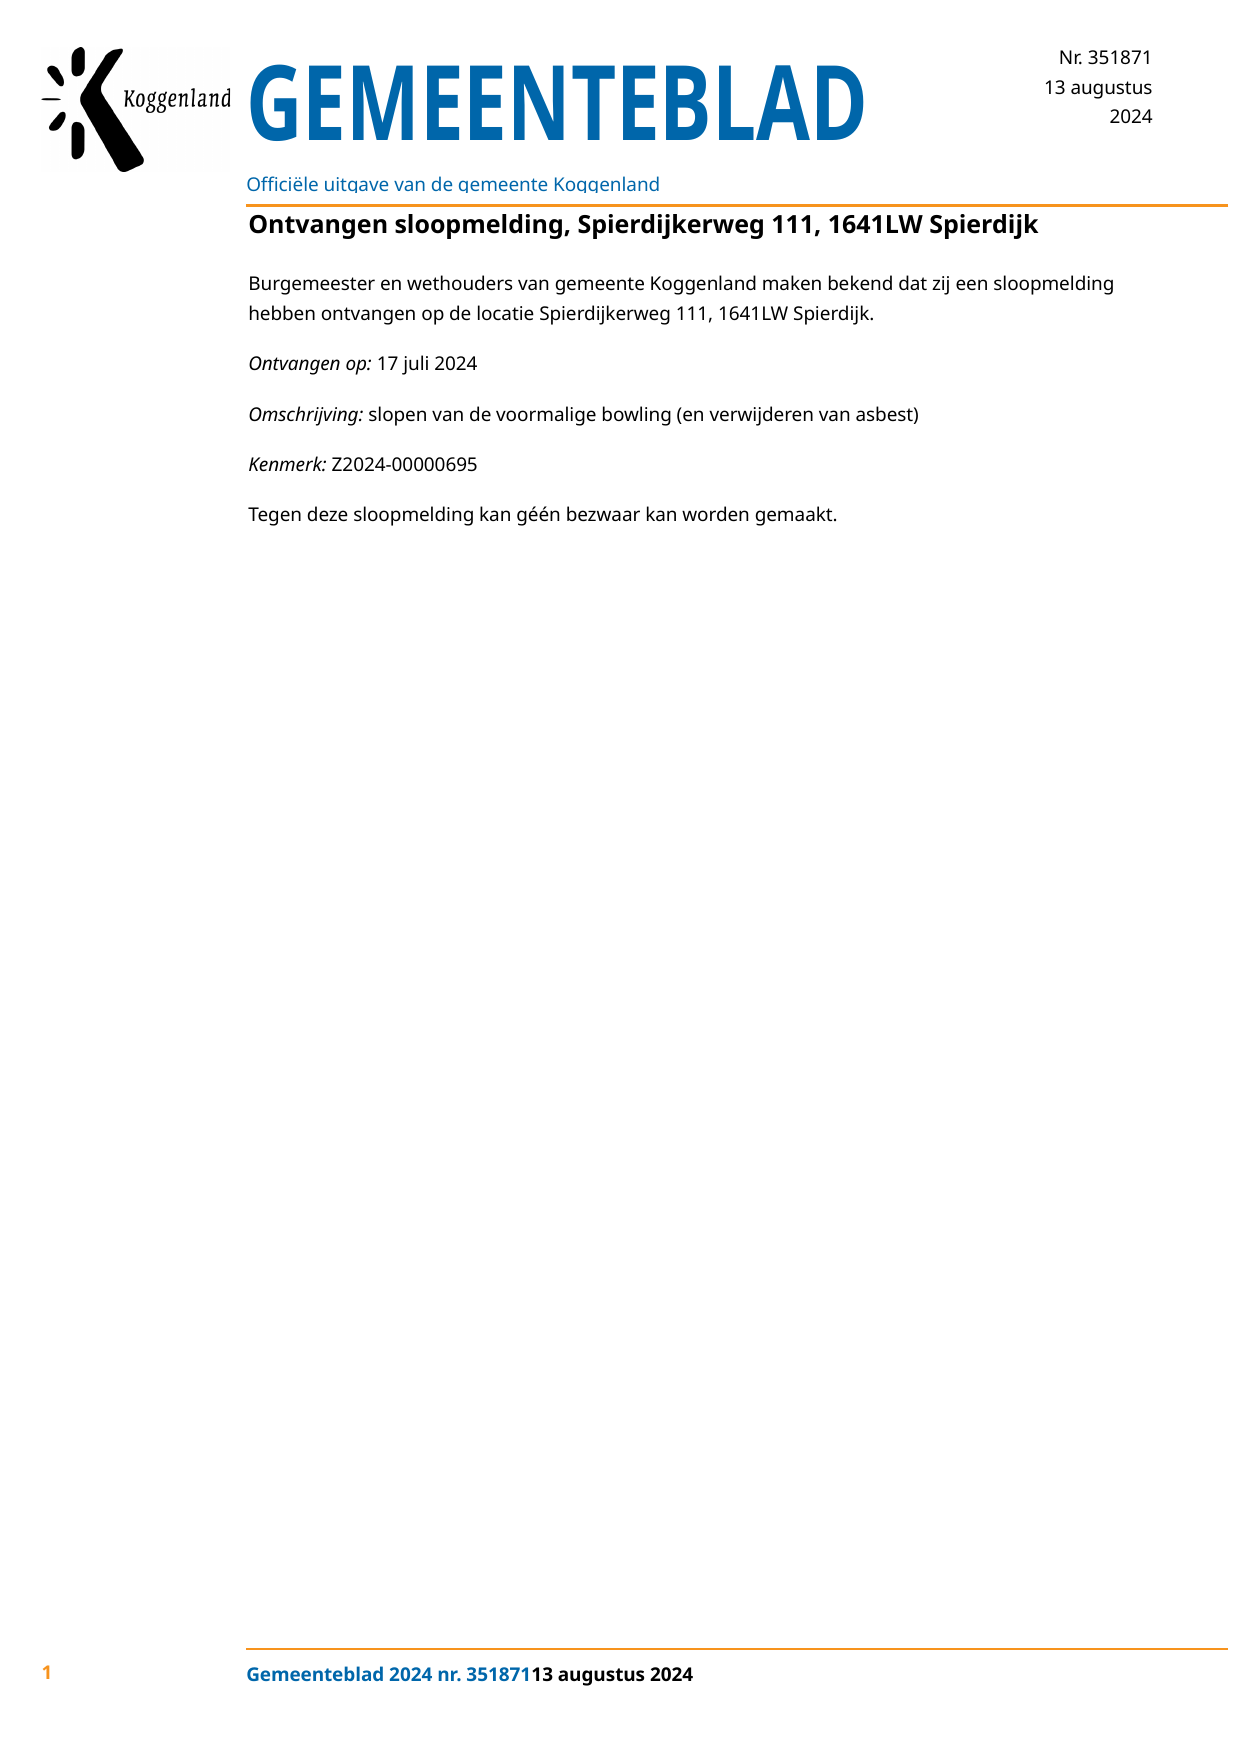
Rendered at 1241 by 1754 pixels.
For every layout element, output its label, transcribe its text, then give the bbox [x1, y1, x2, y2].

text Burgemeester en wethouders van gemeente Koggenland maken bekend dat zij een sloopmelding hebben ontvangen op de locatie Spierdijkerweg 111, 1641LW Spierdijk. [248, 270, 1152, 326]
text Omschrijving: slopen van de voormalige bowling (en verwijderen van asbest) [248, 401, 1152, 426]
text Ontvangen sloopmelding, Spierdijkerweg 111, 1641LW Spierdijk [248, 207, 1152, 241]
picture [41, 47, 231, 172]
text Kenmerk: Z2024-00000695 [248, 451, 1152, 477]
text Tegen deze sloopmelding kan géén bezwaar kan worden gemaakt. [248, 502, 1152, 527]
text Ontvangen op: 17 juli 2024 [248, 350, 1152, 376]
